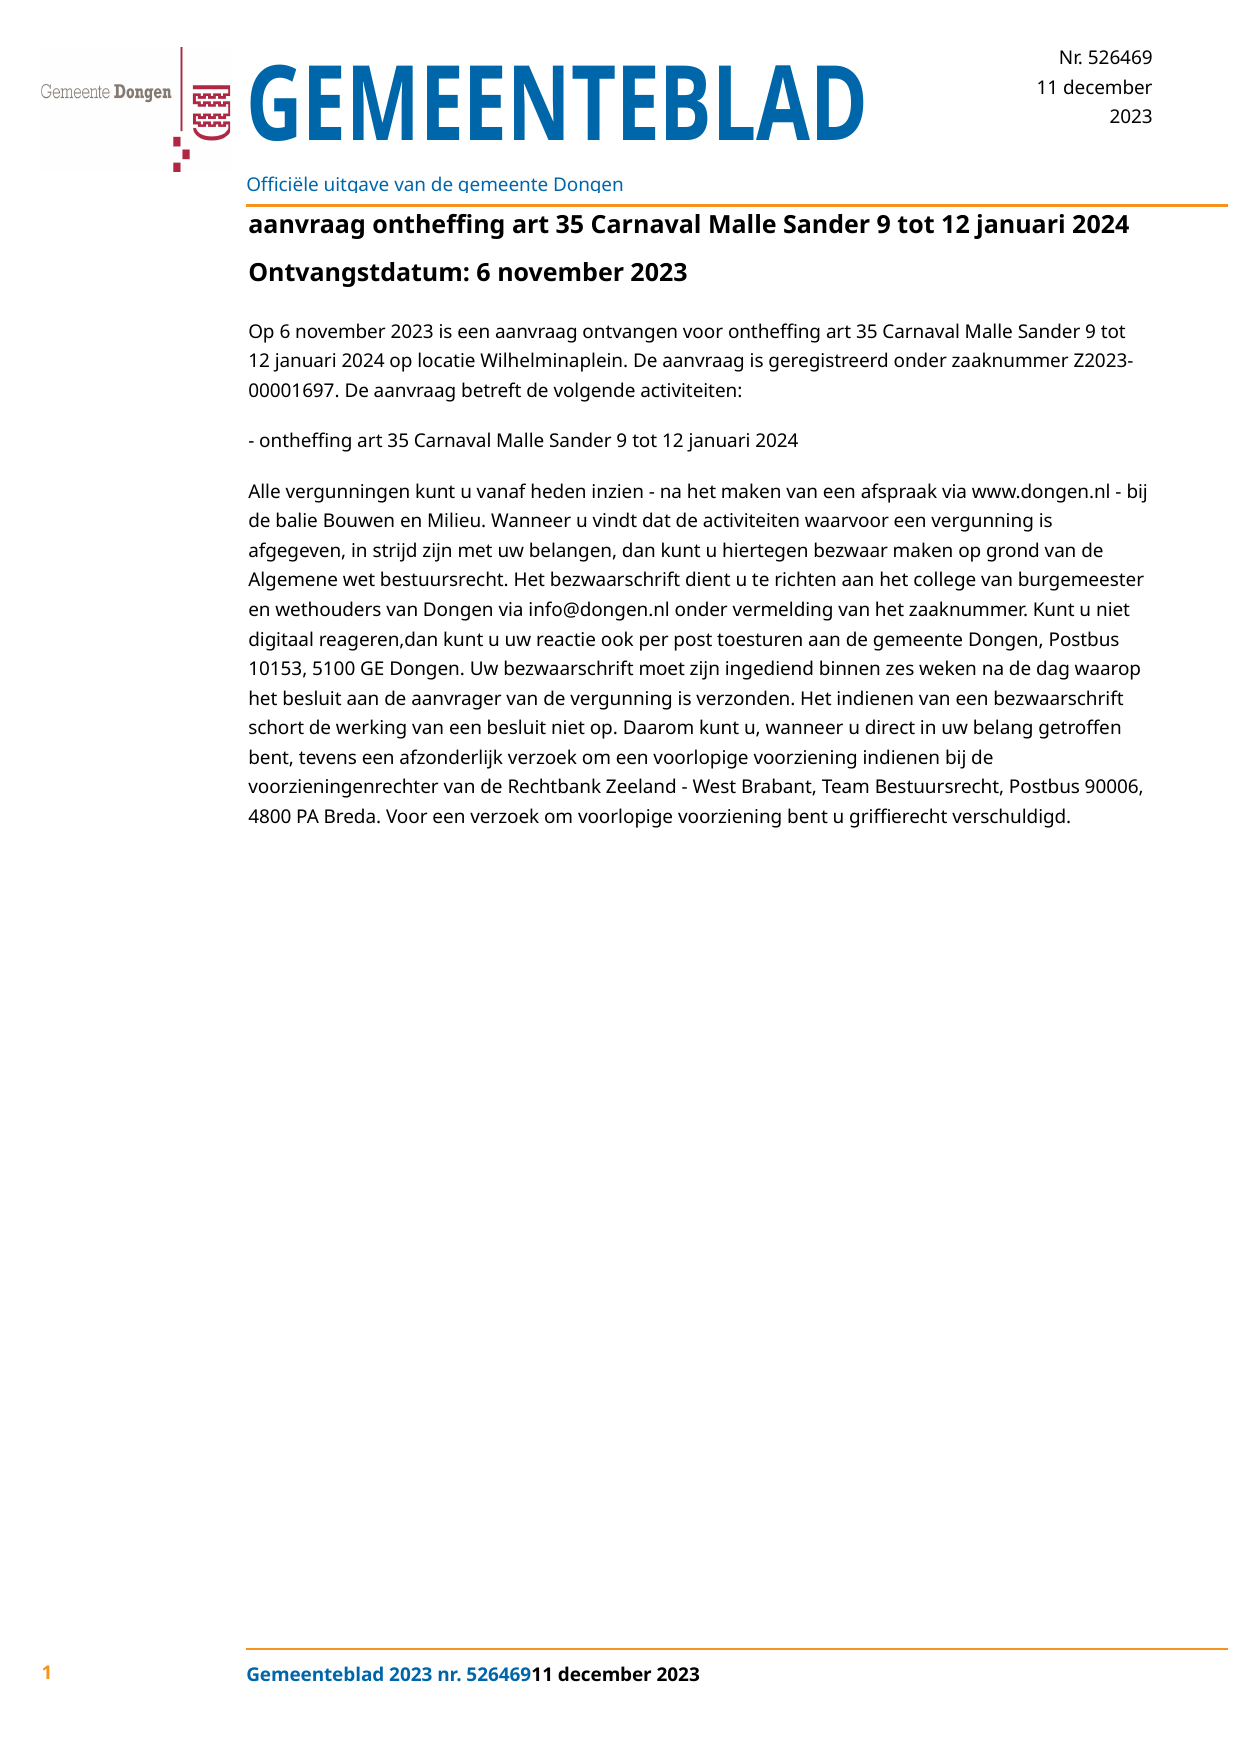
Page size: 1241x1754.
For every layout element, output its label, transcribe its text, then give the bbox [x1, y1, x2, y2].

picture [41, 47, 231, 172]
text Op 6 november 2023 is een aanvraag ontvangen voor ontheffing art 35 Carnaval Malle Sander 9 tot 12 januari 2024 op locatie Wilhelminaplein. De aanvraag is geregistreerd onder zaaknummer Z2023-00001697. De aanvraag betreft de volgende activiteiten: [248, 318, 1152, 403]
text - ontheffing art 35 Carnaval Malle Sander 9 tot 12 januari 2024 [248, 427, 1152, 453]
text Alle vergunningen kunt u vanaf heden inzien - na het maken van een afspraak via www.dongen.nl - bij de balie Bouwen en Milieu. Wanneer u vindt dat de activiteiten waarvoor een vergunning is afgegeven, in strijd zijn met uw belangen, dan kunt u hiertegen bezwaar maken op grond van de Algemene wet bestuursrecht. Het bezwaarschrift dient u te richten aan het college van burgemeester en wethouders van Dongen via info@dongen.nl onder vermelding van het zaaknummer. Kunt u niet digitaal reageren,dan kunt u uw reactie ook per post toesturen aan de gemeente Dongen, Postbus 10153, 5100 GE Dongen. Uw bezwaarschrift moet zijn ingediend binnen zes weken na de dag waarop het besluit aan de aanvrager van de vergunning is verzonden. Het indienen van een bezwaarschrift schort de werking van een besluit niet op. Daarom kunt u, wanneer u direct in uw belang getroffen bent, tevens een afzonderlijk verzoek om een voorlopige voorziening indienen bij de voorzieningenrechter van de Rechtbank Zeeland - West Brabant, Team Bestuursrecht, Postbus 90006, 4800 PA Breda. Voor een verzoek om voorlopige voorziening bent u griffierecht verschuldigd. [248, 478, 1152, 829]
text aanvraag ontheffing art 35 Carnaval Malle Sander 9 tot 12 januari 2024 Ontvangstdatum: 6 november 2023 [248, 207, 1152, 288]
